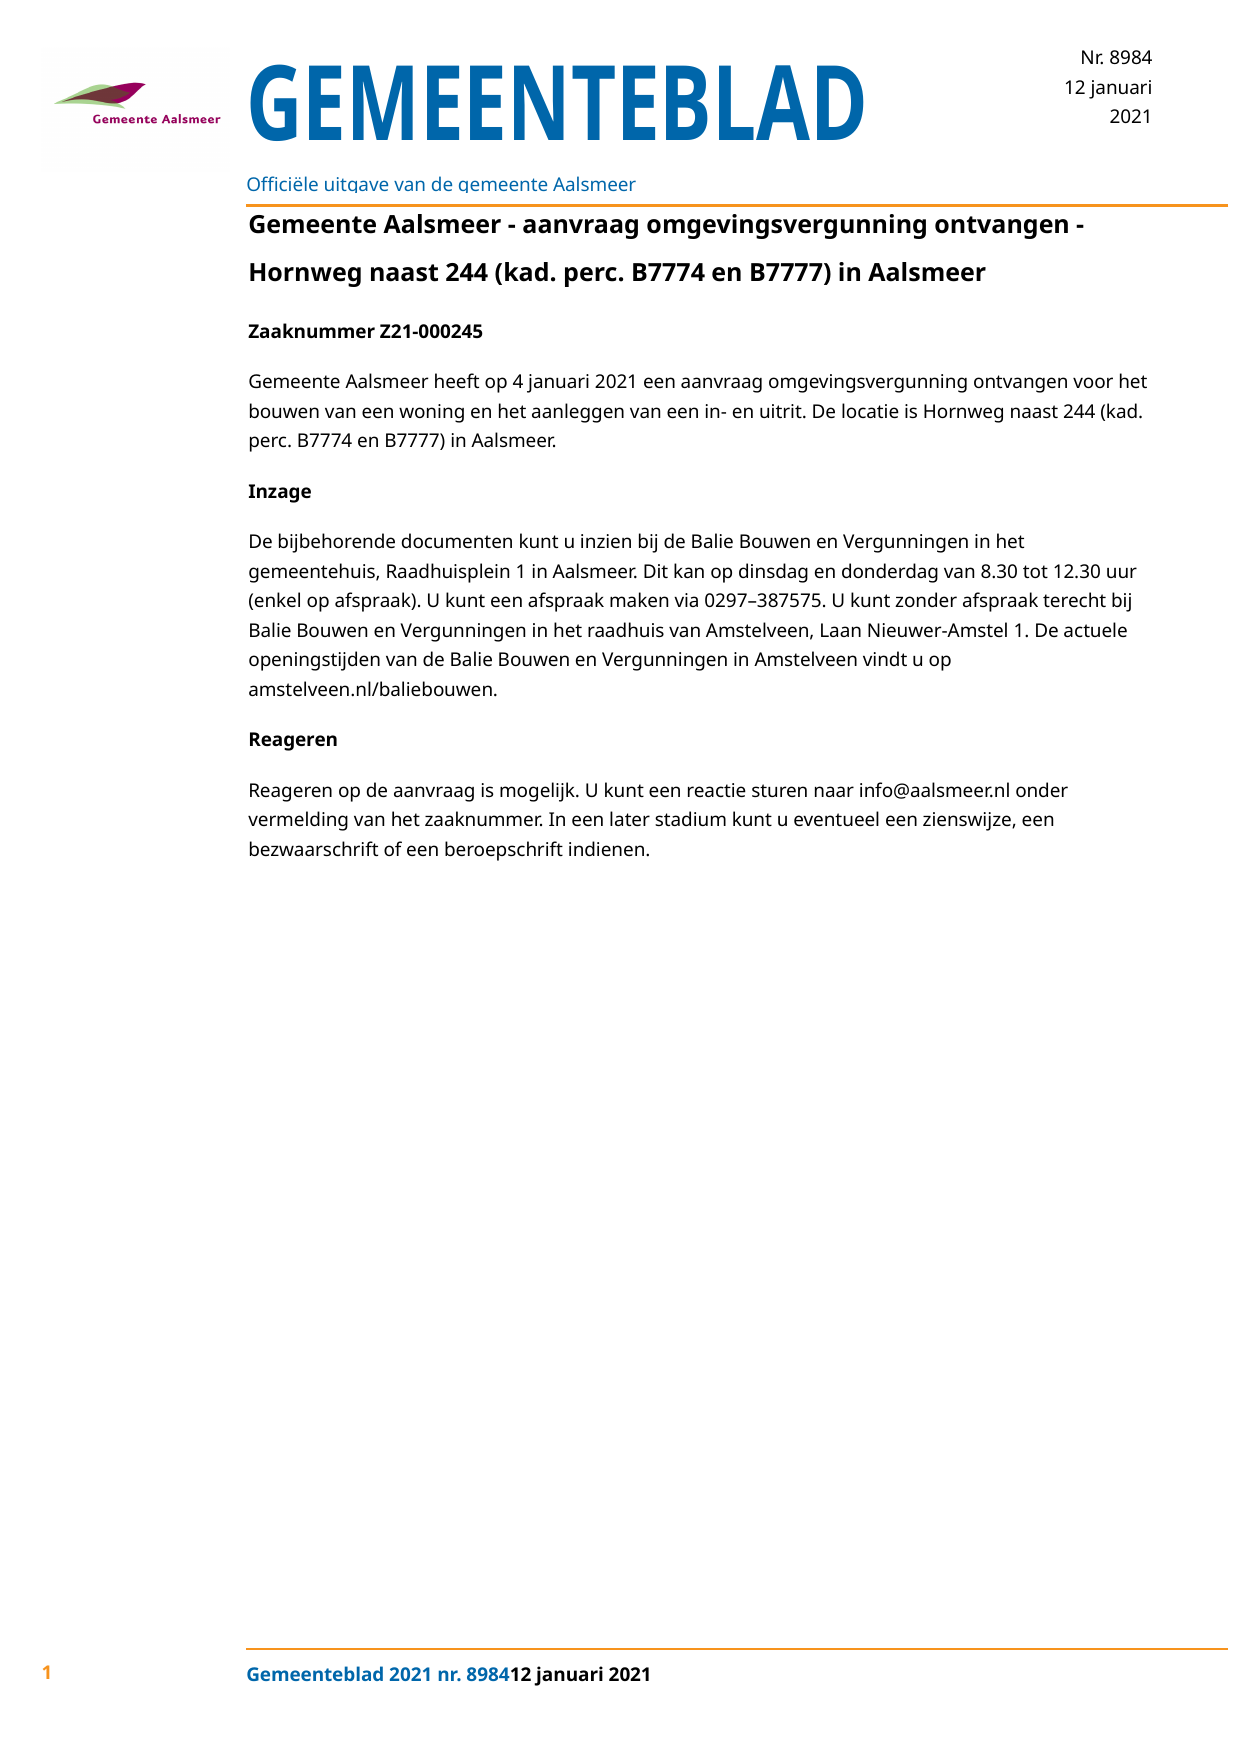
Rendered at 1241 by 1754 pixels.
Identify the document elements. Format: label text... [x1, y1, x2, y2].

picture [41, 47, 231, 172]
text De bijbehorende documenten kunt u inzien bij de Balie Bouwen en Vergunningen in het gemeentehuis, Raadhuisplein 1 in Aalsmeer. Dit kan op dinsdag en donderdag van 8.30 tot 12.30 uur (enkel op afspraak). U kunt een afspraak maken via 0297–387575. U kunt zonder afspraak terecht bij Balie Bouwen en Vergunningen in het raadhuis van Amstelveen, Laan Nieuwer-Amstel 1. De actuele openingstijden van de Balie Bouwen en Vergunningen in Amstelveen vindt u op amstelveen.nl/baliebouwen. [248, 528, 1152, 702]
text Reageren [248, 727, 1152, 752]
text Reageren op de aanvraag is mogelijk. U kunt een reactie sturen naar info@aalsmeer.nl onder vermelding van het zaaknummer. In een later stadium kunt u eventueel een zienswijze, een bezwaarschrift of een beroepschrift indienen. [248, 777, 1152, 862]
text Gemeente Aalsmeer - aanvraag omgevingsvergunning ontvangen - Hornweg naast 244 (kad. perc. B7774 en B7777) in Aalsmeer [248, 207, 1152, 288]
text Inzage [248, 478, 1152, 504]
text Gemeente Aalsmeer heeft op 4 januari 2021 een aanvraag omgevingsvergunning ontvangen voor het bouwen van een woning en het aanleggen van een in- en uitrit. De locatie is Hornweg naast 244 (kad. perc. B7774 en B7777) in Aalsmeer. [248, 368, 1152, 453]
text Zaaknummer Z21-000245 [248, 318, 1152, 344]
